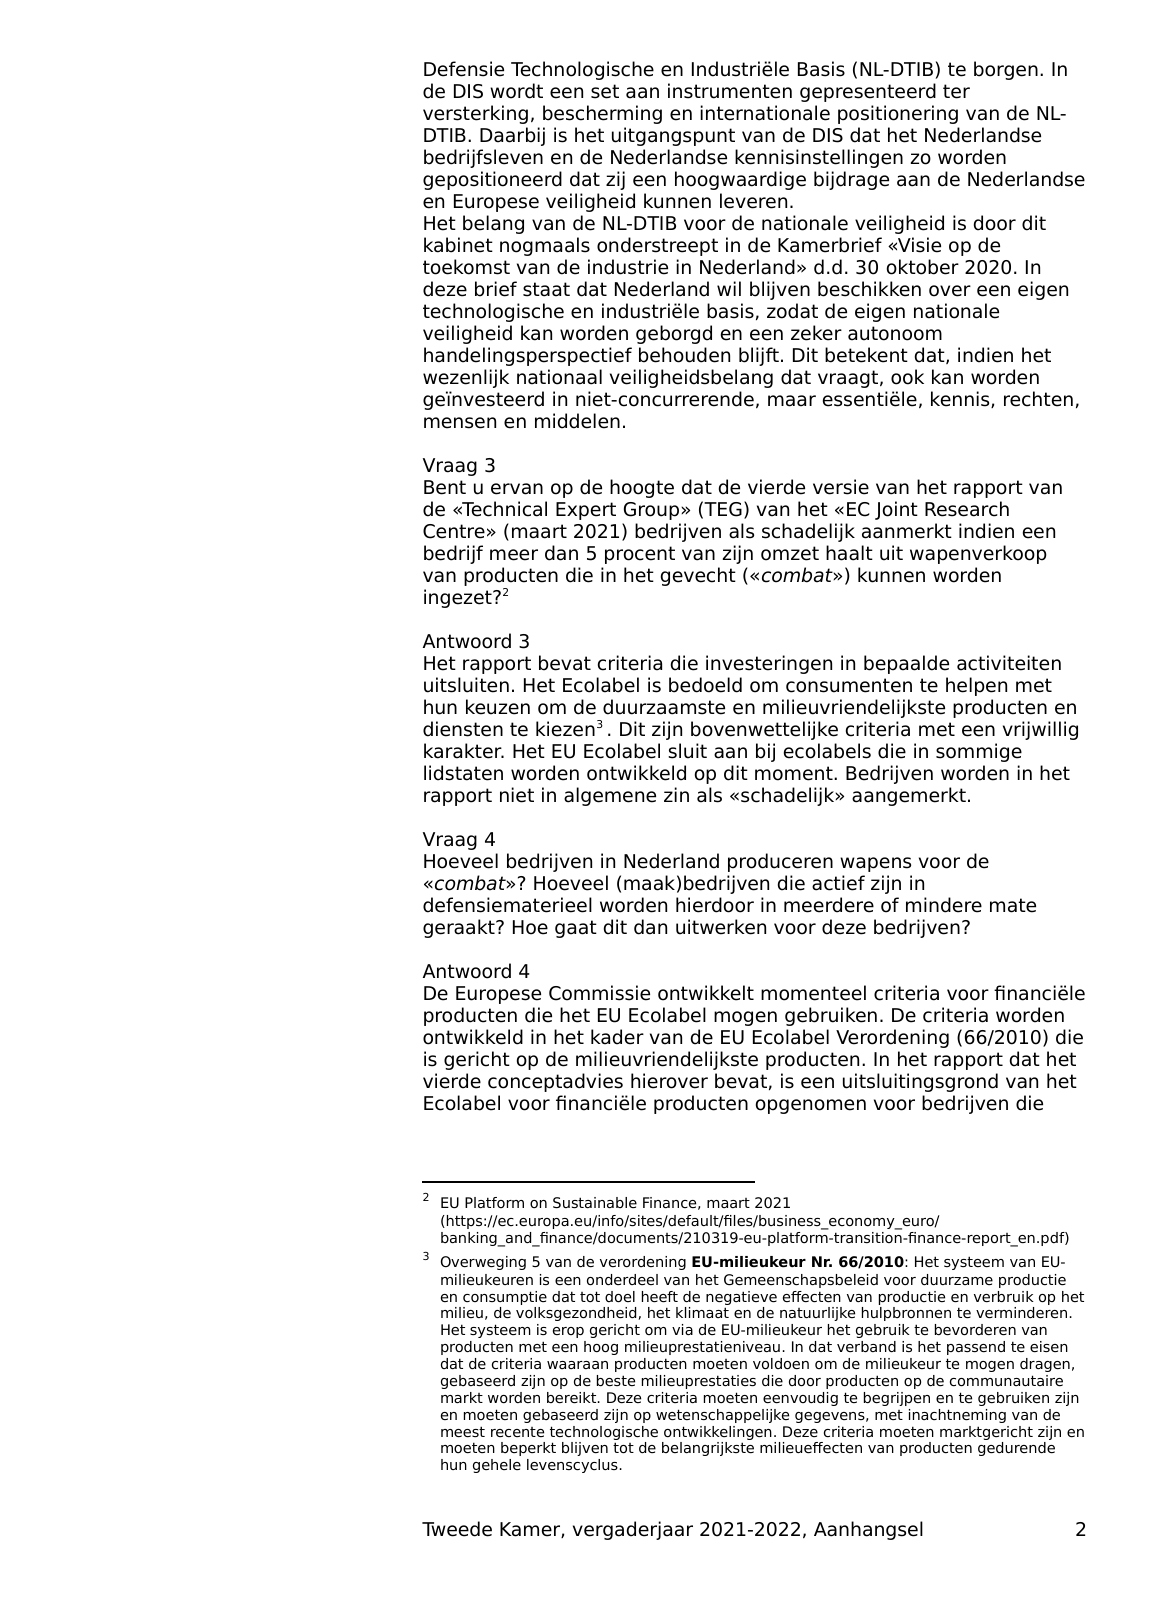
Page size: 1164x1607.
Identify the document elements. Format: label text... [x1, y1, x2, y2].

text Vraag 4 [422, 829, 1087, 851]
text Vraag 3 [422, 455, 1087, 477]
text Bent u ervan op de hoogte dat de vierde versie van het rapport van de «Technical Expert Group» (TEG) van het «EC Joint Research Centre» (maart 2021) bedrijven als schadelijk aanmerkt indien een bedrijf meer dan 5 procent van zijn omzet haalt uit wapenverkoop van producten die in het gevecht («combat») kunnen worden ingezet? [422, 477, 1087, 609]
text Antwoord 3 [422, 631, 1087, 653]
text Hoeveel bedrijven in Nederland produceren wapens voor de «combat»? Hoeveel (maak)bedrijven die actief zijn in defensiematerieel worden hierdoor in meerdere of mindere mate geraakt? Hoe gaat dit dan uitwerken voor deze bedrijven? [422, 851, 1087, 939]
text Antwoord 4 [422, 961, 1087, 983]
text Het rapport bevat criteria die investeringen in bepaalde activiteiten uitsluiten. Het Ecolabel is bedoeld om consumenten te helpen met hun keuzen om de duurzaamste en milieuvriendelijkste producten en diensten te kiezen. Dit zijn bovenwettelijke criteria met een vrijwillig karakter. Het EU Ecolabel sluit aan bij ecolabels die in sommige lidstaten worden ontwikkeld op dit moment. Bedrijven worden in het rapport niet in algemene zin als «schadelijk» aangemerkt. [422, 653, 1087, 807]
text EU Platform on Sustainable Finance, maart 2021 (https://ec.europa.eu/info/sites/default/files/business_economy_euro/banking_and_finance/documents/210319-eu-platform-transition-finance-report_en.pdf) [422, 1191, 1087, 1247]
text Het belang van de NL-DTIB voor de nationale veiligheid is door dit kabinet nogmaals onderstreept in de Kamerbrief «Visie op de toekomst van de industrie in Nederland» d.d. 30 oktober 2020. In deze brief staat dat Nederland wil blijven beschikken over een eigen technologische en industriële basis, zodat de eigen nationale veiligheid kan worden geborgd en een zeker autonoom handelingsperspectief behouden blijft. Dit betekent dat, indien het wezenlijk nationaal veiligheidsbelang dat vraagt, ook kan worden geïnvesteerd in niet-concurrerende, maar essentiële, kennis, rechten, mensen en middelen. [422, 213, 1087, 433]
text Overweging 5 van de verordening EU-milieukeur Nr. 66/2010: Het systeem van EU-milieukeuren is een onderdeel van het Gemeenschapsbeleid voor duurzame productie en consumptie dat tot doel heeft de negatieve effecten van productie en verbruik op het milieu, de volksgezondheid, het klimaat en de natuurlijke hulpbronnen te verminderen. Het systeem is erop gericht om via de EU-milieukeur het gebruik te bevorderen van producten met een hoog milieuprestatieniveau. In dat verband is het passend te eisen dat de criteria waaraan producten moeten voldoen om de milieukeur te mogen dragen, gebaseerd zijn op de beste milieuprestaties die door producten op de communautaire markt worden bereikt. Deze criteria moeten eenvoudig te begrijpen en te gebruiken zijn en moeten gebaseerd zijn op wetenschappelijke gegevens, met inachtneming van de meest recente technologische ontwikkelingen. Deze criteria moeten marktgericht zijn en moeten beperkt blijven tot de belangrijkste milieueffecten van producten gedurende hun gehele levenscyclus. [422, 1250, 1087, 1474]
text Defensie Technologische en Industriële Basis (NL-DTIB) te borgen. In de DIS wordt een set aan instrumenten gepresenteerd ter versterking, bescherming en internationale positionering van de NL-DTIB. Daarbij is het uitgangspunt van de DIS dat het Nederlandse bedrijfsleven en de Nederlandse kennisinstellingen zo worden gepositioneerd dat zij een hoogwaardige bijdrage aan de Nederlandse en Europese veiligheid kunnen leveren. [422, 59, 1087, 213]
text De Europese Commissie ontwikkelt momenteel criteria voor financiële producten die het EU Ecolabel mogen gebruiken. De criteria worden ontwikkeld in het kader van de EU Ecolabel Verordening (66/2010) die is gericht op de milieuvriendelijkste producten. In het rapport dat het vierde conceptadvies hierover bevat, is een uitsluitingsgrond van het Ecolabel voor financiële producten opgenomen voor bedrijven die [422, 983, 1087, 1115]
